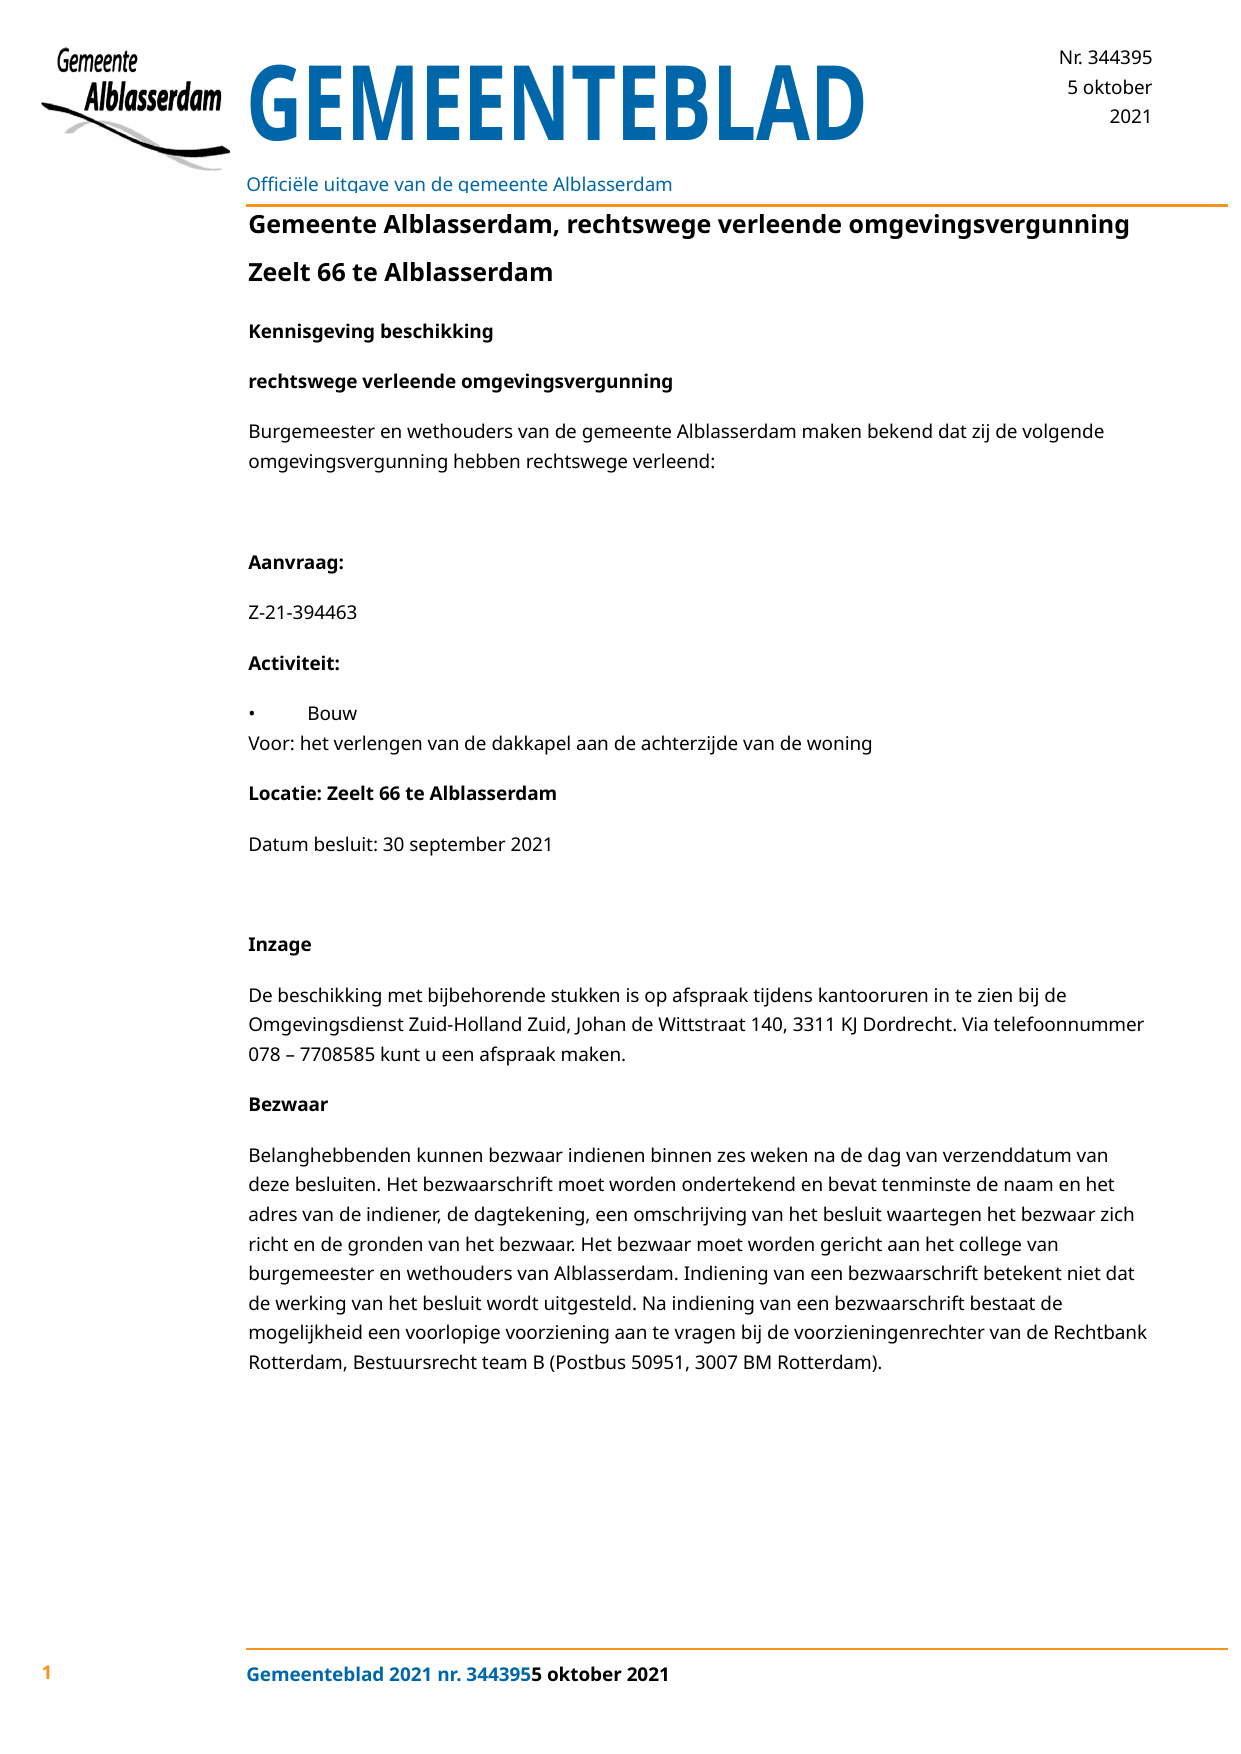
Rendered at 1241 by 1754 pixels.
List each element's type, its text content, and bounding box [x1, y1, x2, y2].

text rechtswege verleende omgevingsvergunning [248, 368, 1152, 394]
picture [41, 47, 231, 172]
text Bezwaar [248, 1092, 1152, 1117]
text Aanvraag: [248, 549, 1152, 575]
text Datum besluit: 30 september 2021 [248, 831, 1152, 857]
text Burgemeester en wethouders van de gemeente Alblasserdam maken bekend dat zij de volgende omgevingsvergunning hebben rechtswege verleend: [248, 419, 1152, 474]
list Bouw [248, 700, 1152, 726]
text Z-21-394463 [248, 599, 1152, 625]
text Locatie: Zeelt 66 te Alblasserdam [248, 780, 1152, 806]
text Gemeente Alblasserdam, rechtswege verleende omgevingsvergunning Zeelt 66 te Alblasserdam [248, 207, 1152, 288]
text Belanghebbenden kunnen bezwaar indienen binnen zes weken na de dag van verzenddatum van deze besluiten. Het bezwaarschrift moet worden ondertekend en bevat tenminste de naam en het adres van de indiener, de dagtekening, een omschrijving van het besluit waartegen het bezwaar zich richt en de gronden van het bezwaar. Het bezwaar moet worden gericht aan het college van burgemeester en wethouders van Alblasserdam. Indiening van een bezwaarschrift betekent niet dat de werking van het besluit wordt uitgesteld. Na indiening van een bezwaarschrift bestaat de mogelijkheid een voorlopige voorziening aan te vragen bij de voorzieningenrechter van de Rechtbank Rotterdam, Bestuursrecht team B (Postbus 50951, 3007 BM Rotterdam). [248, 1142, 1152, 1375]
text Inzage [248, 932, 1152, 957]
text Activiteit: [248, 650, 1152, 676]
text Voor: het verlengen van de dakkapel aan de achterzijde van de woning [248, 730, 1152, 756]
text Kennisgeving beschikking [248, 318, 1152, 344]
text De beschikking met bijbehorende stukken is op afspraak tijdens kantooruren in te zien bij de Omgevingsdienst Zuid-Holland Zuid, Johan de Wittstraat 140, 3311 KJ Dordrecht. Via telefoonnummer 078 – 7708585 kunt u een afspraak maken. [248, 982, 1152, 1067]
